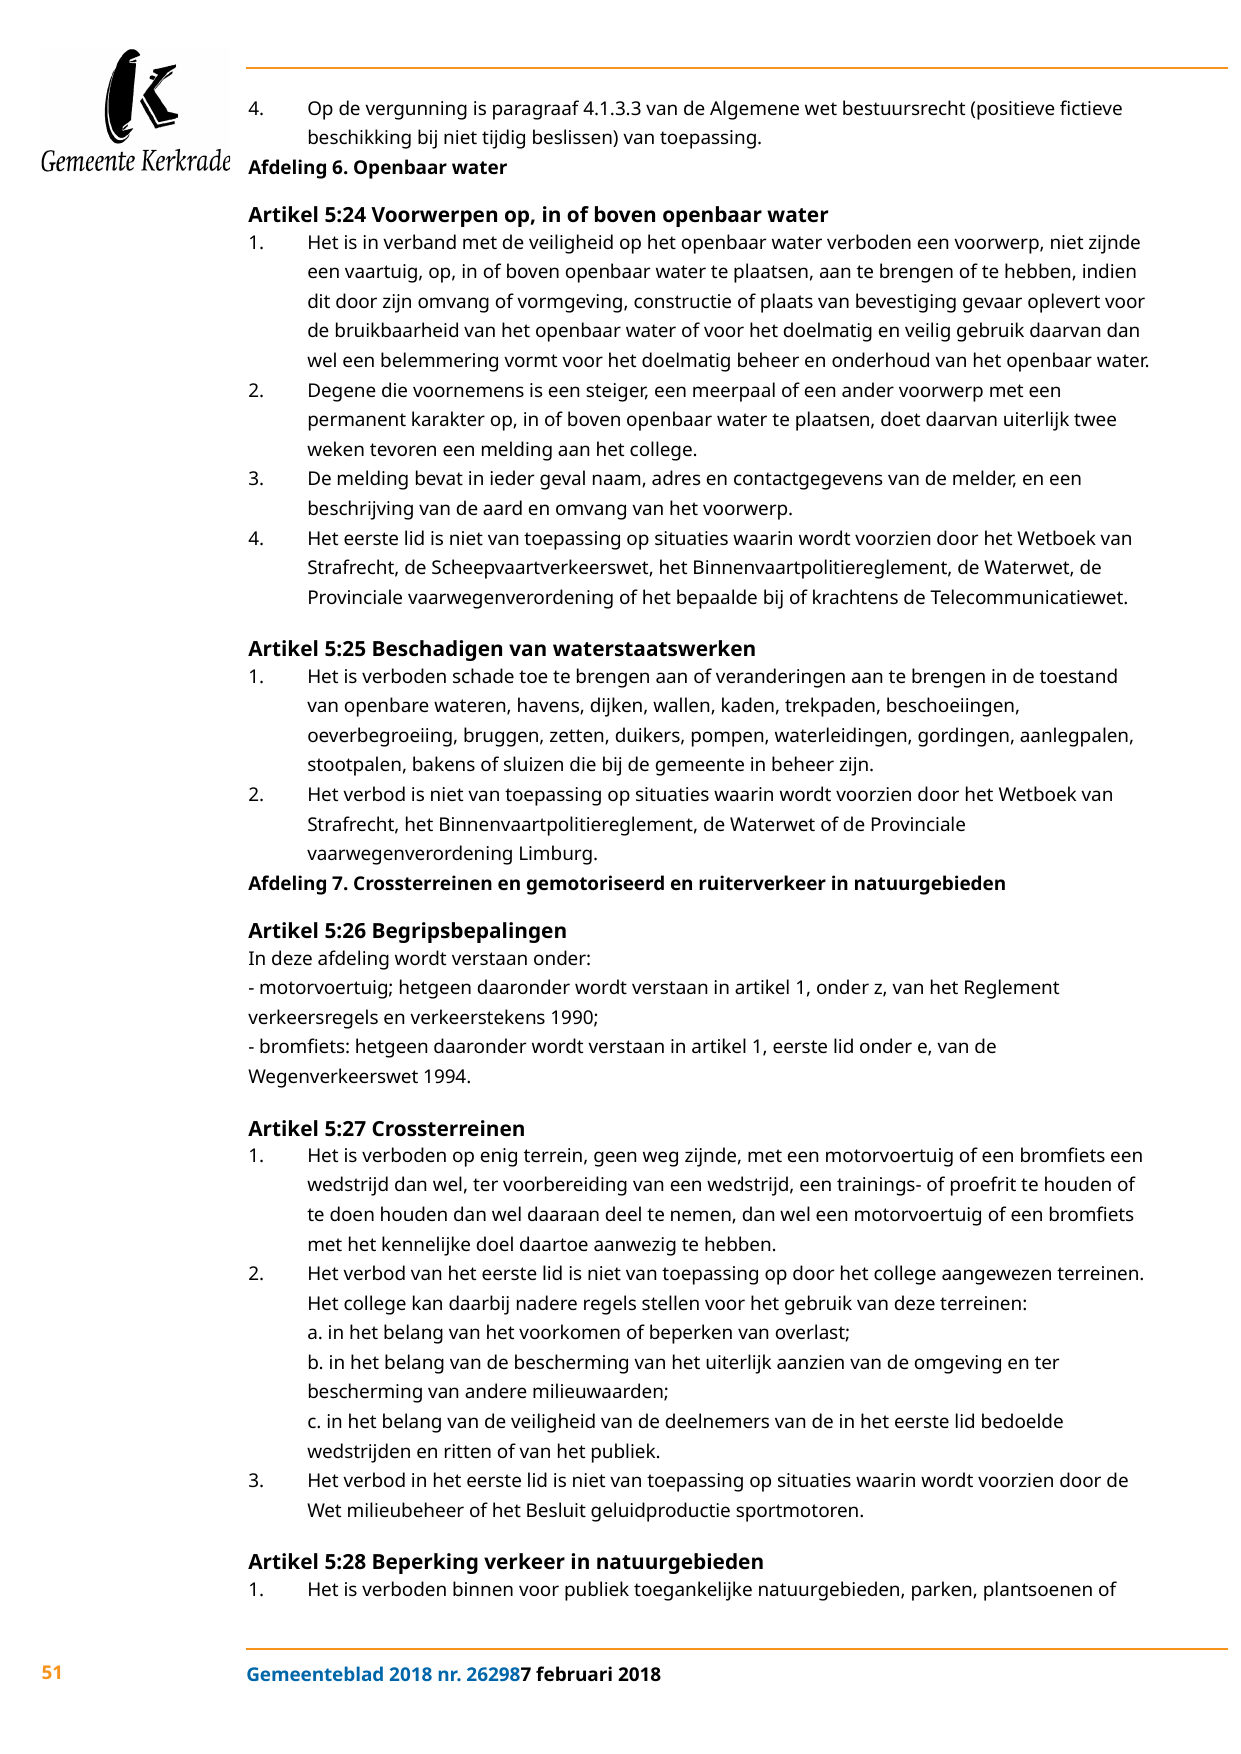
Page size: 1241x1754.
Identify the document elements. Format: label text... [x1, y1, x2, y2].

text Artikel 5:27 Crossterreinen [248, 1114, 1152, 1142]
list Het is in verband met de veiligheid op het openbaar water verboden een voorwerp, niet zijnde een vaartuig, op, in of boven openbaar water te plaatsen, aan te brengen of te hebben, indien dit door zijn omvang of vormgeving, constructie of plaats van bevestiging gevaar oplevert voor de bruikbaarheid van het openbaar water of voor het doelmatig en veilig gebruik daarvan dan wel een belemmering vormt voor het doelmatig beheer en onderhoud van het openbaar water. [248, 229, 1152, 373]
list c. in het belang van de veiligheid van de deelnemers van de in het eerste lid bedoelde wedstrijden en ritten of van het publiek. [248, 1408, 1152, 1464]
list Op de vergunning is paragraaf 4.1.3.3 van de Algemene wet bestuursrecht (positieve fictieve beschikking bij niet tijdig beslissen) van toepassing. [248, 95, 1152, 150]
text Artikel 5:24 Voorwerpen op, in of boven openbaar water [248, 201, 1152, 229]
text - motorvoertuig; hetgeen daaronder wordt verstaan in artikel 1, onder z, van het Reglement verkeersregels en verkeerstekens 1990; [248, 974, 1152, 1030]
text Artikel 5:26 Begripsbepalingen [248, 916, 1152, 945]
text In deze afdeling wordt verstaan onder: [248, 945, 1152, 971]
text Afdeling 7. Crossterreinen en gemotoriseerd en ruiterverkeer in natuurgebieden [248, 870, 1152, 896]
list Het is verboden binnen voor publiek toegankelijke natuurgebieden, parken, plantsoenen of [248, 1576, 1152, 1602]
list Het is verboden schade toe te brengen aan of veranderingen aan te brengen in de toestand van openbare wateren, havens, dijken, wallen, kaden, trekpaden, beschoeiingen, oeverbegroeiing, bruggen, zetten, duikers, pompen, waterleidingen, gordingen, aanlegpalen, stootpalen, bakens of sluizen die bij de gemeente in beheer zijn. [248, 663, 1152, 777]
text Artikel 5:25 Beschadigen van waterstaatswerken [248, 634, 1152, 663]
text Afdeling 6. Openbaar water [248, 154, 1152, 180]
text - bromfiets: hetgeen daaronder wordt verstaan in artikel 1, eerste lid onder e, van de Wegenverkeerswet 1994. [248, 1034, 1152, 1089]
text Artikel 5:28 Beperking verkeer in natuurgebieden [248, 1547, 1152, 1576]
list Het verbod is niet van toepassing op situaties waarin wordt voorzien door het Wetboek van Strafrecht, het Binnenvaartpolitiereglement, de Waterwet of de Provinciale vaarwegenverordening Limburg. [248, 781, 1152, 866]
list Het verbod in het eerste lid is niet van toepassing op situaties waarin wordt voorzien door de Wet milieubeheer of het Besluit geluidproductie sportmotoren. [248, 1467, 1152, 1523]
list b. in het belang van de bescherming van het uiterlijk aanzien van de omgeving en ter bescherming van andere milieuwaarden; [248, 1349, 1152, 1404]
list Degene die voornemens is een steiger, een meerpaal of een ander voorwerp met een permanent karakter op, in of boven openbaar water te plaatsen, doet daarvan uiterlijk twee weken tevoren een melding aan het college. [248, 377, 1152, 462]
picture [41, 47, 231, 172]
list Het verbod van het eerste lid is niet van toepassing op door het college aangewezen terreinen. Het college kan daarbij nadere regels stellen voor het gebruik van deze terreinen: [248, 1260, 1152, 1316]
list De melding bevat in ieder geval naam, adres en contactgegevens van de melder, en een beschrijving van de aard en omvang van het voorwerp. [248, 466, 1152, 521]
list Het is verboden op enig terrein, geen weg zijnde, met een motorvoertuig of een bromfiets een wedstrijd dan wel, ter voorbereiding van een wedstrijd, een trainings- of proefrit te houden of te doen houden dan wel daaraan deel te nemen, dan wel een motorvoertuig of een bromfiets met het kennelijke doel daartoe aanwezig te hebben. [248, 1142, 1152, 1257]
list a. in het belang van het voorkomen of beperken van overlast; [248, 1319, 1152, 1345]
list Het eerste lid is niet van toepassing op situaties waarin wordt voorzien door het Wetboek van Strafrecht, de Scheepvaartverkeerswet, het Binnenvaartpolitiereglement, de Waterwet, de Provinciale vaarwegenverordening of het bepaalde bij of krachtens de Telecommunicatiewet. [248, 525, 1152, 610]
